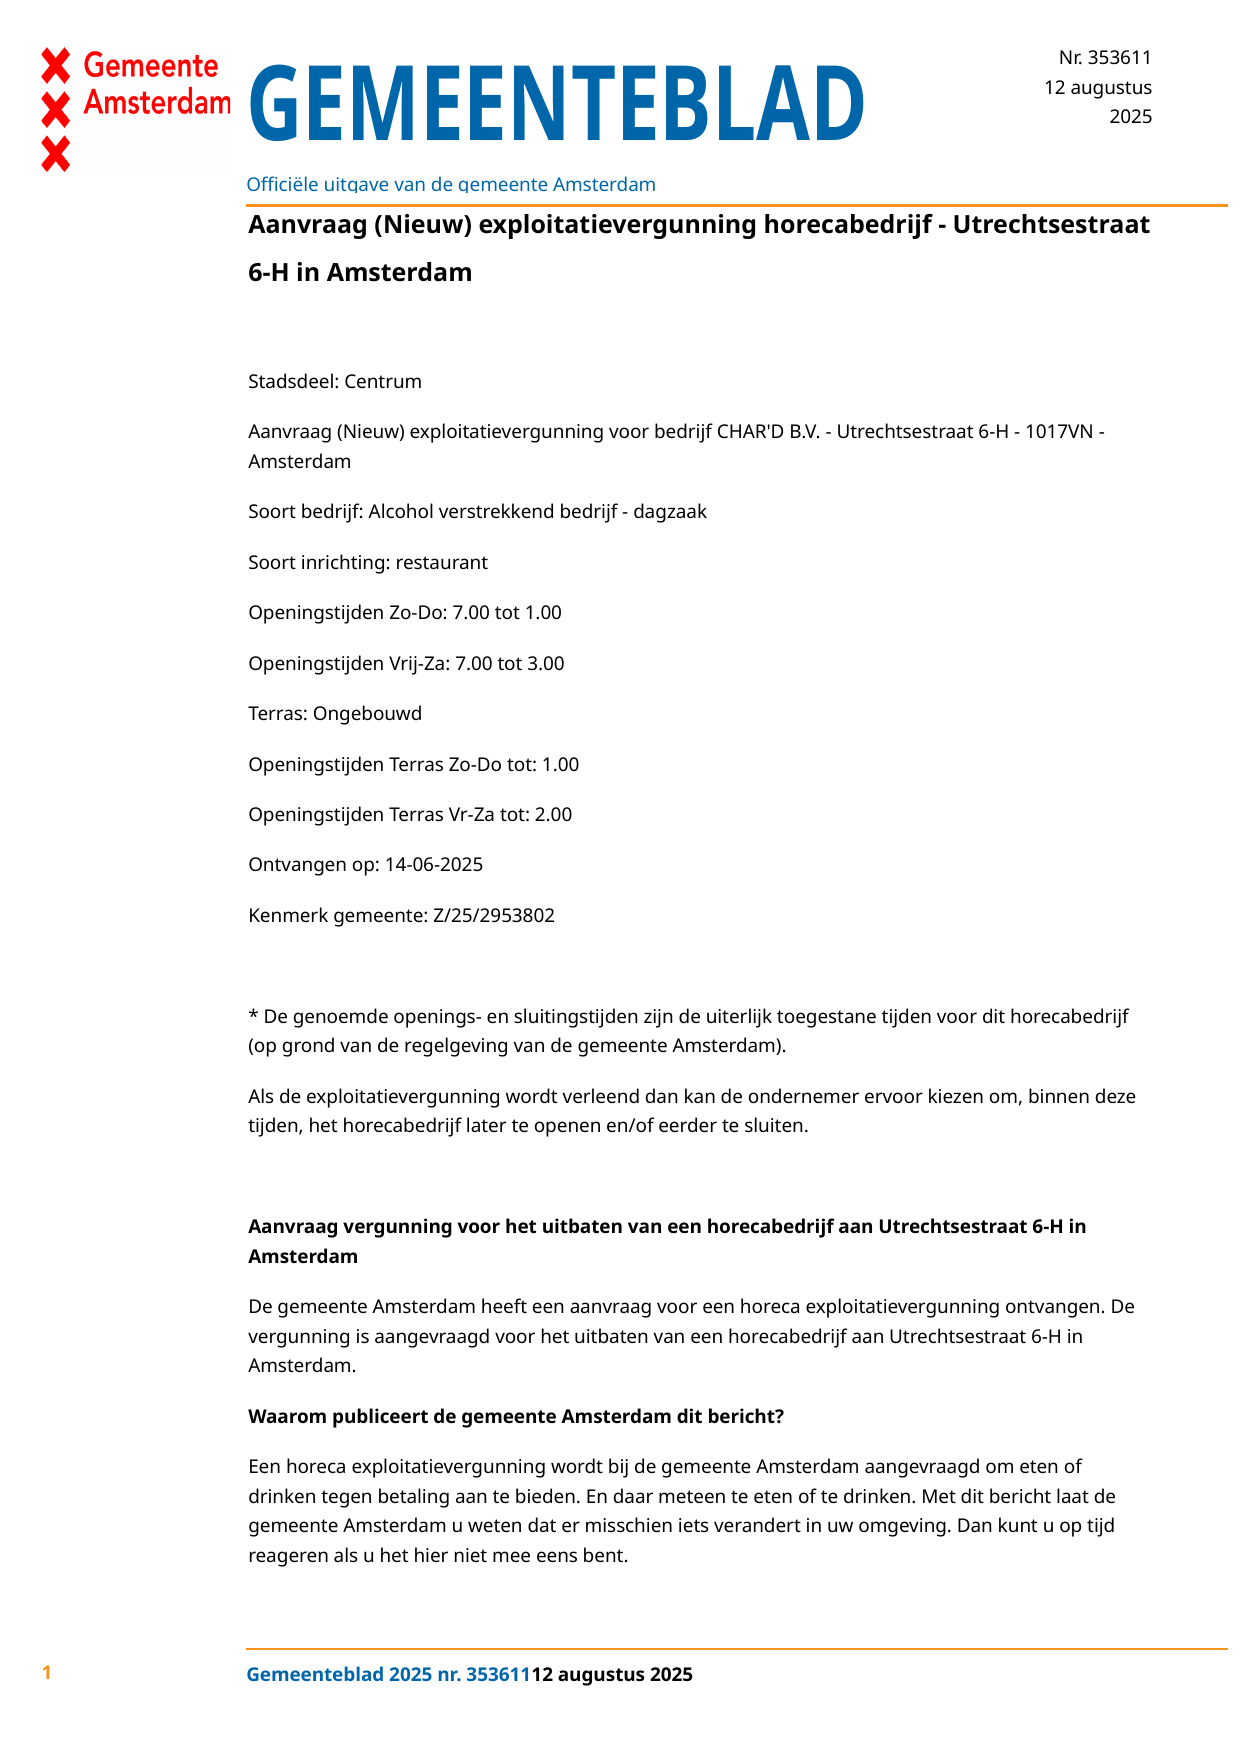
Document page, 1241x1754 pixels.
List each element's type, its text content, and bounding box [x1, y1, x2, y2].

text Openingstijden Terras Zo-Do tot: 1.00 [248, 751, 1152, 777]
text Soort inrichting: restaurant [248, 549, 1152, 575]
text Soort bedrijf: Alcohol verstrekkend bedrijf - dagzaak [248, 499, 1152, 524]
text Aanvraag (Nieuw) exploitatievergunning horecabedrijf - Utrechtsestraat 6-H in Amsterdam [248, 207, 1152, 288]
text De gemeente Amsterdam heeft een aanvraag voor een horeca exploitatievergunning ontvangen. De vergunning is aangevraagd voor het uitbaten van een horecabedrijf aan Utrechtsestraat 6-H in Amsterdam. [248, 1293, 1152, 1378]
text Aanvraag vergunning voor het uitbaten van een horecabedrijf aan Utrechtsestraat 6-H in Amsterdam [248, 1213, 1152, 1269]
text Een horeca exploitatievergunning wordt bij de gemeente Amsterdam aangevraagd om eten of drinken tegen betaling aan te bieden. En daar meteen te eten of te drinken. Met dit bericht laat de gemeente Amsterdam u weten dat er misschien iets verandert in uw omgeving. Dan kunt u op tijd reageren als u het hier niet mee eens bent. [248, 1453, 1152, 1568]
picture [41, 47, 231, 172]
text Terras: Ongebouwd [248, 700, 1152, 726]
text Als de exploitatievergunning wordt verleend dan kan de ondernemer ervoor kiezen om, binnen deze tijden, het horecabedrijf later te openen en/of eerder te sluiten. [248, 1083, 1152, 1138]
text Waarom publiceert de gemeente Amsterdam dit bericht? [248, 1403, 1152, 1429]
text Kenmerk gemeente: Z/25/2953802 [248, 902, 1152, 928]
text Openingstijden Zo-Do: 7.00 tot 1.00 [248, 599, 1152, 625]
text Aanvraag (Nieuw) exploitatievergunning voor bedrijf CHAR'D B.V. - Utrechtsestraat 6-H - 1017VN - Amsterdam [248, 419, 1152, 474]
text Openingstijden Vrij-Za: 7.00 tot 3.00 [248, 650, 1152, 676]
text Stadsdeel: Centrum [248, 368, 1152, 394]
text Ontvangen op: 14-06-2025 [248, 852, 1152, 877]
text Openingstijden Terras Vr-Za tot: 2.00 [248, 801, 1152, 827]
text * De genoemde openings- en sluitingstijden zijn de uiterlijk toegestane tijden voor dit horecabedrijf (op grond van de regelgeving van de gemeente Amsterdam). [248, 1003, 1152, 1058]
